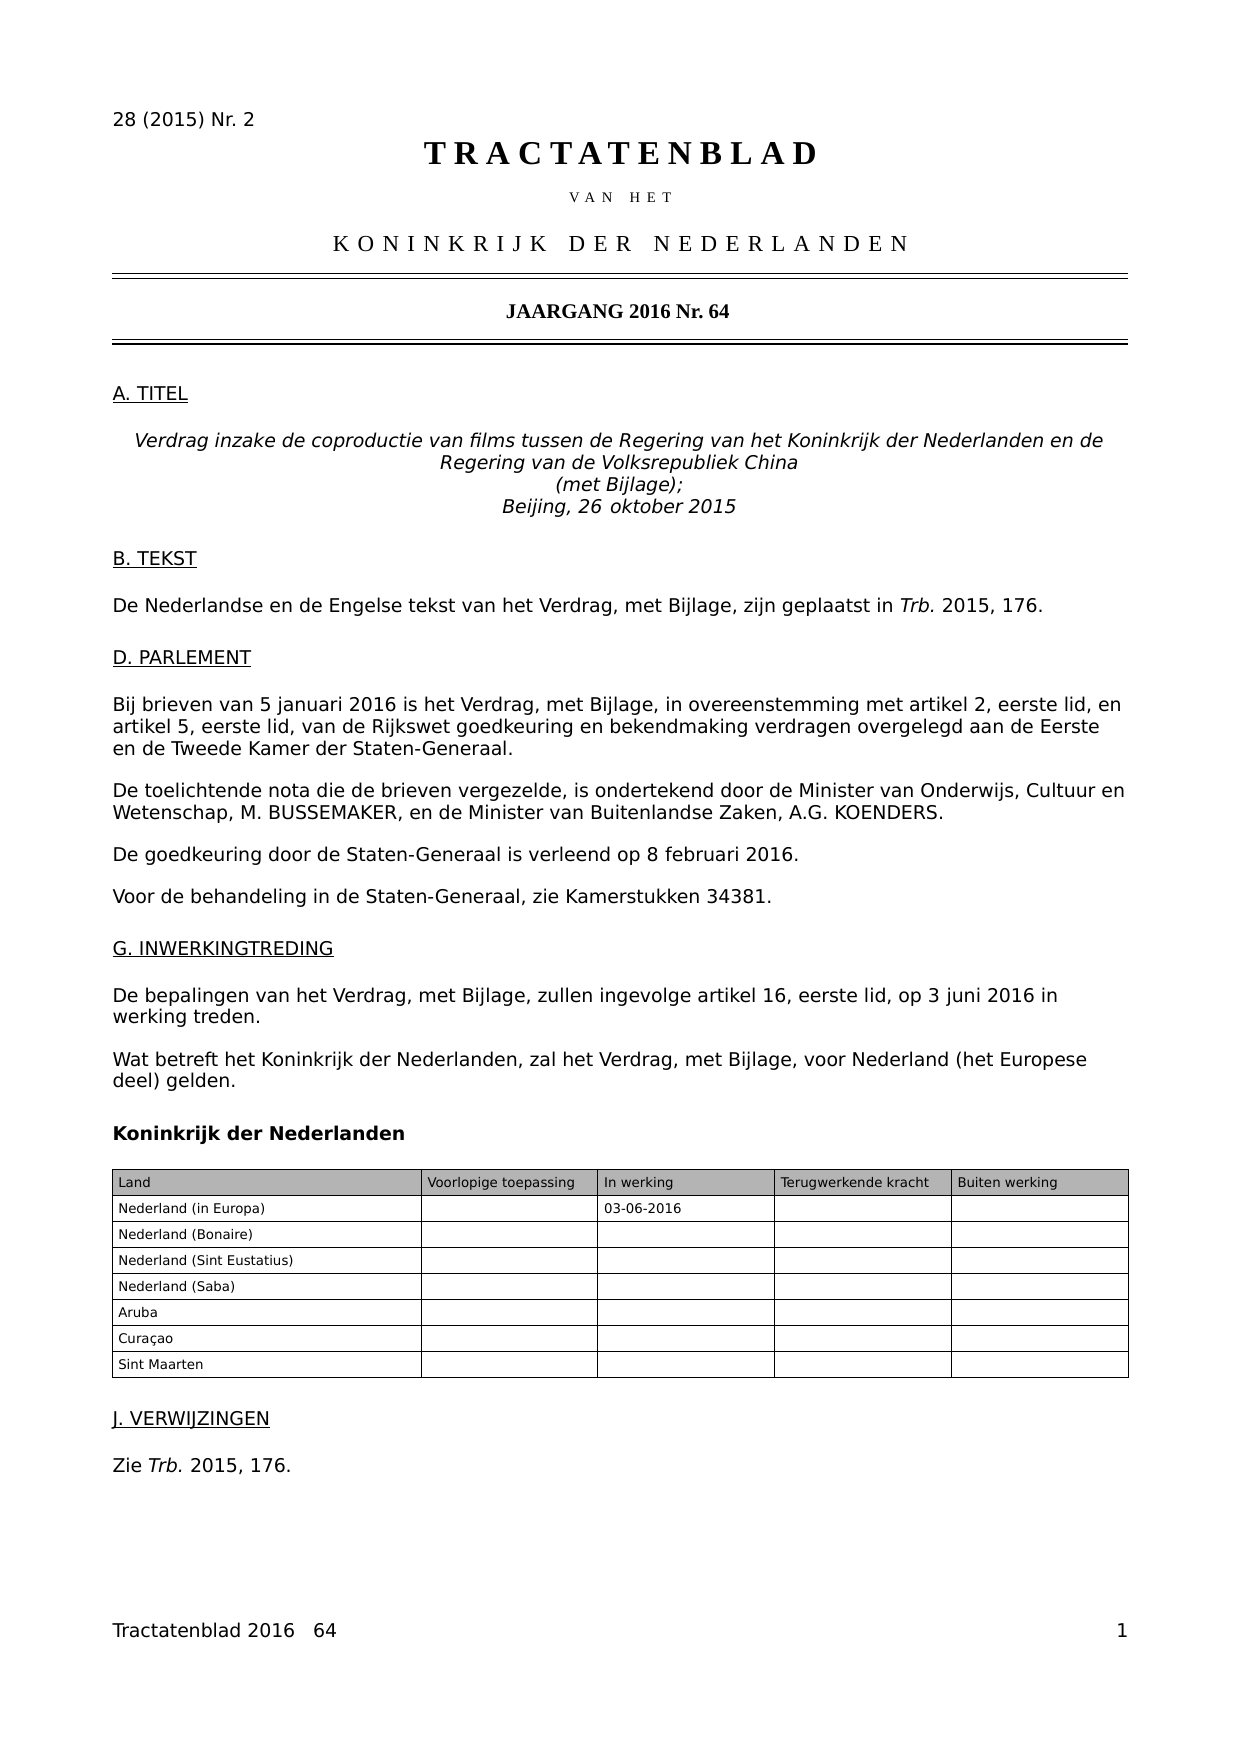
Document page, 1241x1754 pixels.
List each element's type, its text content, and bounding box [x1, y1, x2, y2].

table_cell [422, 1274, 597, 1299]
text Beijing, 26 oktober 2015 [112, 496, 1128, 518]
text De goedkeuring door de Staten-Generaal is verleend op 8 februari 2016. [112, 843, 1128, 866]
table_cell [598, 1300, 774, 1325]
table_header Buiten werking [952, 1170, 1128, 1195]
text De Nederlandse en de Engelse tekst van het Verdrag, met Bijlage, zijn geplaatst in Trb. 2015, 176. [112, 595, 1128, 617]
text Zie Trb. 2015, 176. [112, 1455, 1128, 1477]
table_header Land [113, 1170, 421, 1195]
text Voor de behandeling in de Staten-Generaal, zie Kamerstukken 34381. [112, 886, 1128, 907]
table_cell [422, 1326, 597, 1351]
text Wat betreft het Koninkrijk der Nederlanden, zal het Verdrag, met Bijlage, voor Nederland (het Europese deel) gelden. [112, 1048, 1128, 1092]
table_cell [422, 1352, 597, 1377]
table_header Terugwerkende kracht [775, 1170, 951, 1195]
table_cell [598, 1222, 774, 1247]
table_cell [422, 1196, 597, 1221]
table_cell [598, 1352, 774, 1377]
table_cell [775, 1196, 951, 1221]
table_cell [775, 1352, 951, 1377]
table_cell [775, 1300, 951, 1325]
text De bepalingen van het Verdrag, met Bijlage, zullen ingevolge artikel 16, eerste lid, op 3 juni 2016 in werking treden. [112, 984, 1128, 1028]
subtitle Koninkrijk der Nederlanden [112, 1122, 1128, 1144]
table_cell Nederland (Sint Eustatius) [113, 1248, 421, 1273]
table_cell [952, 1222, 1128, 1247]
table_header Voorlopige toepassing [422, 1170, 597, 1195]
table_cell [422, 1248, 597, 1273]
text TRACTATENBLAD [112, 133, 1128, 172]
table_cell [952, 1196, 1128, 1221]
table_cell [952, 1300, 1128, 1325]
subtitle B. TEKST [112, 548, 1128, 570]
text (met Bijlage); [112, 474, 1128, 496]
table_cell [952, 1248, 1128, 1273]
text JAARGANG 2016 Nr. 64 [112, 299, 1128, 323]
subtitle A. TITEL [112, 383, 1128, 405]
table_header In werking [598, 1170, 774, 1195]
table_cell [775, 1222, 951, 1247]
table_cell Nederland (in Europa) [113, 1196, 421, 1221]
table_cell [422, 1300, 597, 1325]
table_cell [952, 1352, 1128, 1377]
table_cell Sint Maarten [113, 1352, 421, 1377]
text Bij brieven van 5 januari 2016 is het Verdrag, met Bijlage, in overeenstemming met artikel 2, eerste lid, en artikel 5, eerste lid, van de Rijkswet goedkeuring en bekendmaking verdragen overgelegd aan de Eerste en de Tweede Kamer der Staten-Generaal. [112, 694, 1128, 759]
table_cell [598, 1326, 774, 1351]
table_cell Nederland (Bonaire) [113, 1222, 421, 1247]
table_cell 03-06-2016 [598, 1196, 774, 1221]
text 28 (2015) Nr. 2 [112, 109, 1128, 131]
table_cell [775, 1248, 951, 1273]
subtitle G. INWERKINGTREDING [112, 937, 1128, 959]
text Verdrag inzake de coproductie van films tussen de Regering van het Koninkrijk der Nederlanden en de Regering van de Volksrepubliek China [112, 430, 1128, 474]
text De toelichtende nota die de brieven vergezelde, is ondertekend door de Minister van Onderwijs, Cultuur en Wetenschap, M. BUSSEMAKER, en de Minister van Buitenlandse Zaken, A.G. KOENDERS. [112, 779, 1128, 823]
table_cell [598, 1248, 774, 1273]
table_cell [775, 1326, 951, 1351]
subtitle D. PARLEMENT [112, 647, 1128, 669]
table_cell Nederland (Saba) [113, 1274, 421, 1299]
table_cell [952, 1326, 1128, 1351]
table_cell Aruba [113, 1300, 421, 1325]
table_cell [952, 1274, 1128, 1299]
table_cell [422, 1222, 597, 1247]
table_cell [775, 1274, 951, 1299]
text VAN HET [112, 189, 1128, 206]
table_cell [598, 1274, 774, 1299]
table_cell Curaçao [113, 1326, 421, 1351]
text KONINKRIJK DER NEDERLANDEN [112, 229, 1128, 256]
subtitle J. VERWIJZINGEN [112, 1408, 1128, 1430]
